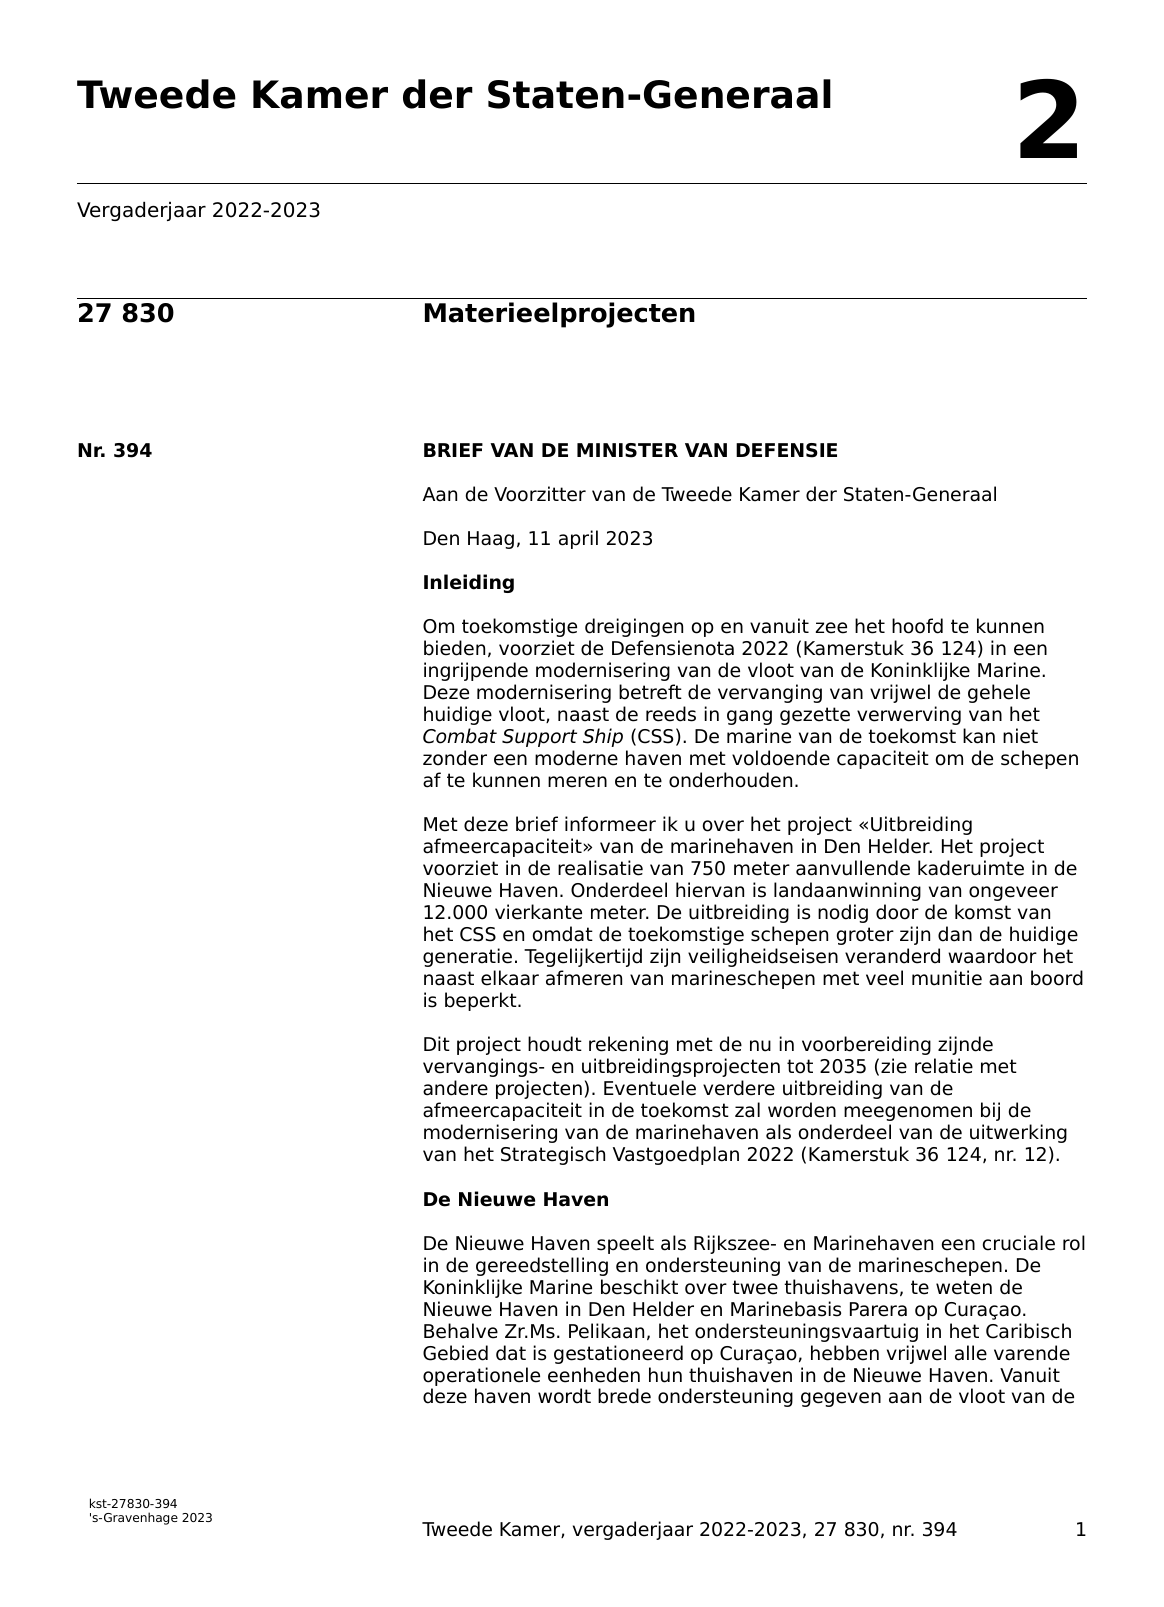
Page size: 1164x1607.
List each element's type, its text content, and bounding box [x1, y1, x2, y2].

text 's-Gravenhage 2023 [88, 1511, 323, 1525]
text kst-27830-394 [88, 1497, 323, 1511]
text Om toekomstige dreigingen op en vanuit zee het hoofd te kunnen bieden, voorziet de Defensienota 2022 (Kamerstuk 36 124) in een ingrijpende modernisering van de vloot van de Koninklijke Marine. Deze modernisering betreft de vervanging van vrijwel de gehele huidige vloot, naast de reeds in gang gezette verwerving van het Combat Support Ship (CSS). De marine van de toekomst kan niet zonder een moderne haven met voldoende capaciteit om de schepen af te kunnen meren en te onderhouden. [422, 616, 1087, 792]
subtitle 27 830 Materieelprojecten [77, 299, 1087, 329]
table_header 2 [886, 59, 1087, 183]
table_cell Vergaderjaar 2022-2023 [77, 184, 1087, 298]
text De Nieuwe Haven speelt als Rijkszee- en Marinehaven een cruciale rol in de gereedstelling en ondersteuning van de marineschepen. De Koninklijke Marine beschikt over twee thuishavens, te weten de Nieuwe Haven in Den Helder en Marinebasis Parera op Curaçao. Behalve Zr.Ms. Pelikaan, het ondersteuningsvaartuig in het Caribisch Gebied dat is gestationeerd op Curaçao, hebben vrijwel alle varende operationele eenheden hun thuishaven in de Nieuwe Haven. Vanuit deze haven wordt brede ondersteuning gegeven aan de vloot van de [422, 1233, 1087, 1408]
subtitle Inleiding [422, 572, 1087, 594]
text Den Haag, 11 april 2023 [422, 528, 1087, 550]
subtitle Nr. 394 BRIEF VAN DE MINISTER VAN DEFENSIE [77, 440, 1087, 462]
text Aan de Voorzitter van de Tweede Kamer der Staten-Generaal [422, 484, 1087, 506]
subtitle De Nieuwe Haven [422, 1188, 1087, 1210]
table_header Tweede Kamer der Staten-Generaal [77, 59, 886, 183]
text Dit project houdt rekening met de nu in voorbereiding zijnde vervangings- en uitbreidingsprojecten tot 2035 (zie relatie met andere projecten). Eventuele verdere uitbreiding van de afmeercapaciteit in de toekomst zal worden meegenomen bij de modernisering van de marinehaven als onderdeel van de uitwerking van het Strategisch Vastgoedplan 2022 (Kamerstuk 36 124, nr. 12). [422, 1034, 1087, 1166]
text Met deze brief informeer ik u over het project «Uitbreiding afmeercapaciteit» van de marinehaven in Den Helder. Het project voorziet in de realisatie van 750 meter aanvullende kaderuimte in de Nieuwe Haven. Onderdeel hiervan is landaanwinning van ongeveer 12.000 vierkante meter. De uitbreiding is nodig door de komst van het CSS en omdat de toekomstige schepen groter zijn dan de huidige generatie. Tegelijkertijd zijn veiligheidseisen veranderd waardoor het naast elkaar afmeren van marineschepen met veel munitie aan boord is beperkt. [422, 814, 1087, 1012]
